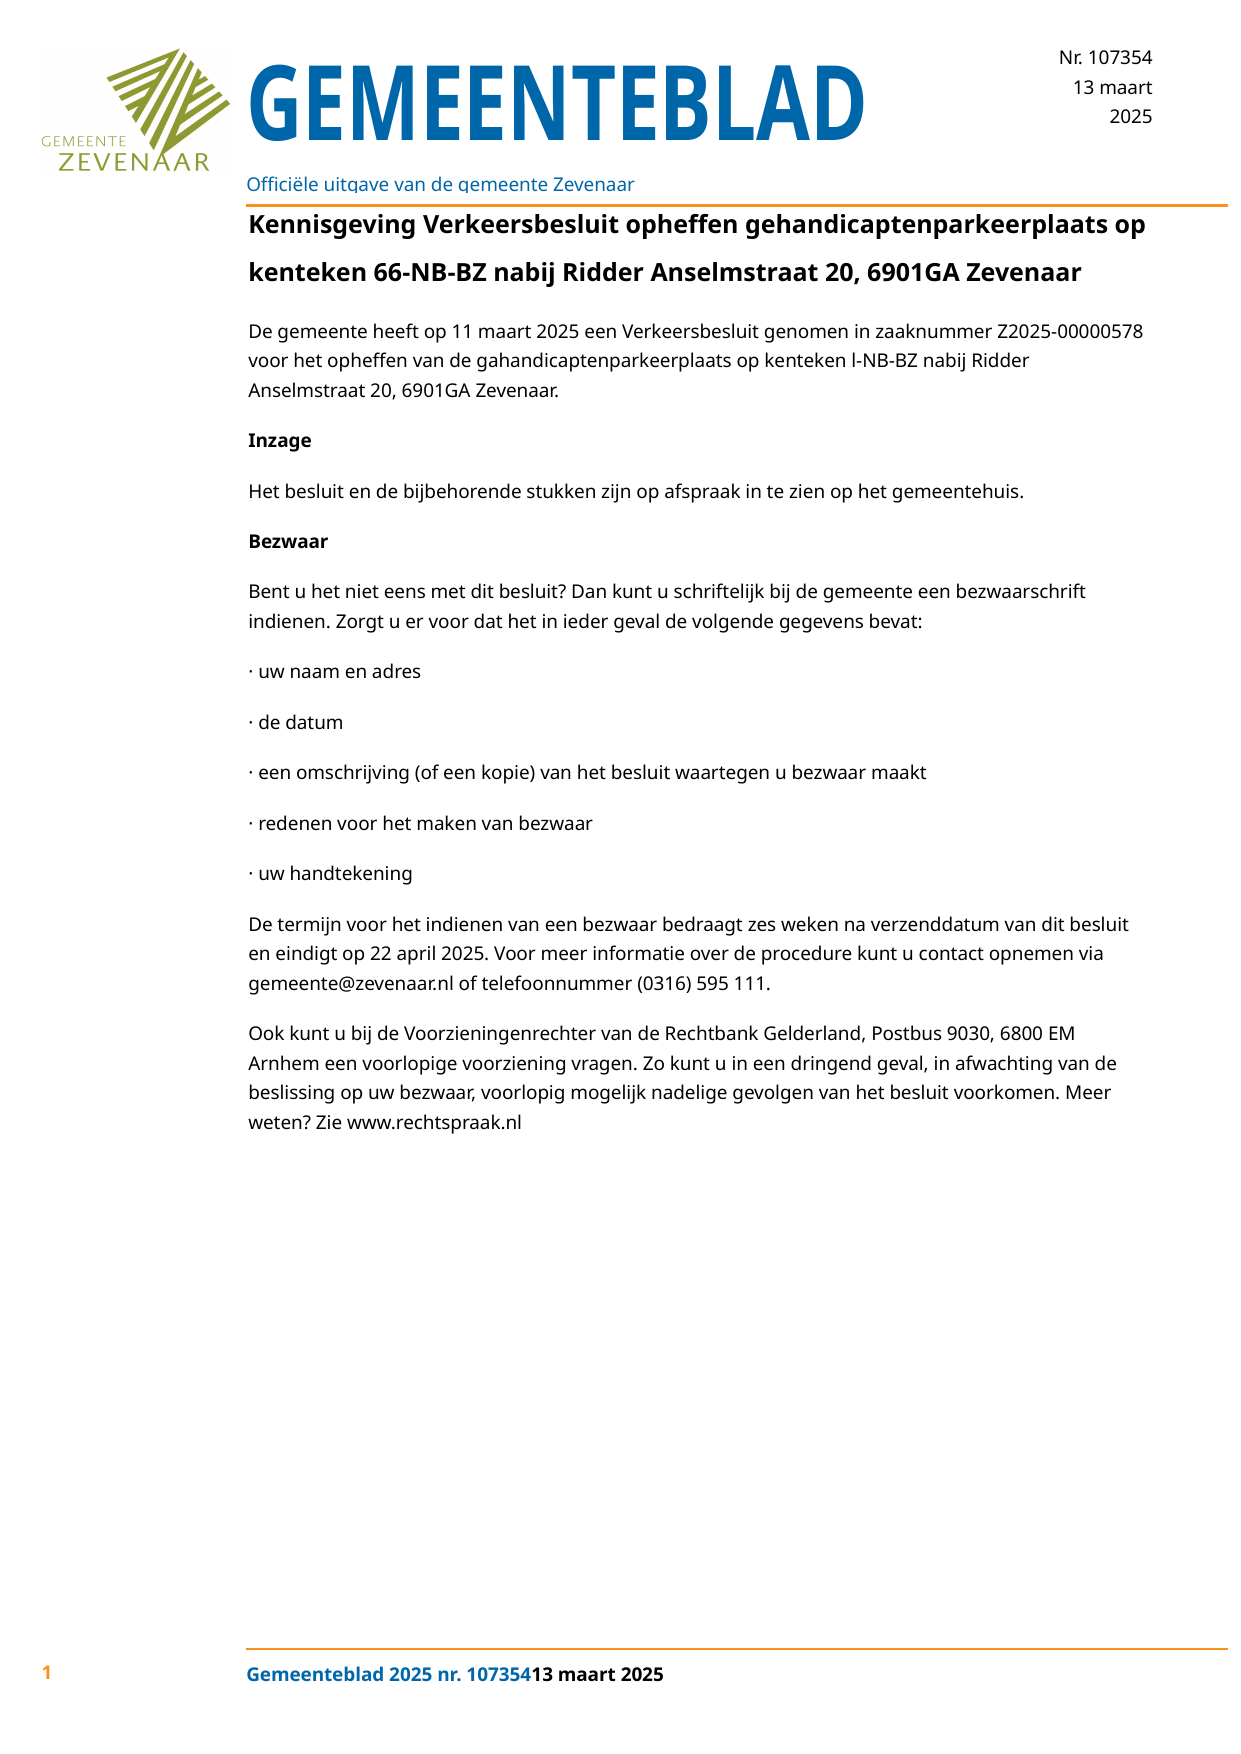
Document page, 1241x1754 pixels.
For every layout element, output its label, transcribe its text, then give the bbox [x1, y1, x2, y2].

text · uw naam en adres [248, 659, 1152, 684]
text Inzage [248, 427, 1152, 453]
text Kennisgeving Verkeersbesluit opheffen gehandicaptenparkeerplaats op kenteken 66-NB-BZ nabij Ridder Anselmstraat 20, 6901GA Zevenaar [248, 207, 1152, 288]
text · een omschrijving (of een kopie) van het besluit waartegen u bezwaar maakt [248, 759, 1152, 785]
text · de datum [248, 709, 1152, 735]
text · uw handtekening [248, 860, 1152, 886]
text · redenen voor het maken van bezwaar [248, 810, 1152, 836]
text Bezwaar [248, 528, 1152, 554]
picture [41, 47, 231, 172]
text De termijn voor het indienen van een bezwaar bedraagt zes weken na verzenddatum van dit besluit en eindigt op 22 april 2025. Voor meer informatie over de procedure kunt u contact opnemen via gemeente@zevenaar.nl of telefoonnummer (0316) 595 111. [248, 911, 1152, 996]
text De gemeente heeft op 11 maart 2025 een Verkeersbesluit genomen in zaaknummer Z2025-00000578 voor het opheffen van de gahandicaptenparkeerplaats op kenteken l-NB-BZ nabij Ridder Anselmstraat 20, 6901GA Zevenaar. [248, 318, 1152, 403]
text Het besluit en de bijbehorende stukken zijn op afspraak in te zien op het gemeentehuis. [248, 478, 1152, 504]
text Bent u het niet eens met dit besluit? Dan kunt u schriftelijk bij de gemeente een bezwaarschrift indienen. Zorgt u er voor dat het in ieder geval de volgende gegevens bevat: [248, 579, 1152, 634]
text Ook kunt u bij de Voorzieningenrechter van de Rechtbank Gelderland, Postbus 9030, 6800 EM Arnhem een voorlopige voorziening vragen. Zo kunt u in een dringend geval, in afwachting van de beslissing op uw bezwaar, voorlopig mogelijk nadelige gevolgen van het besluit voorkomen. Meer weten? Zie www.rechtspraak.nl [248, 1020, 1152, 1135]
